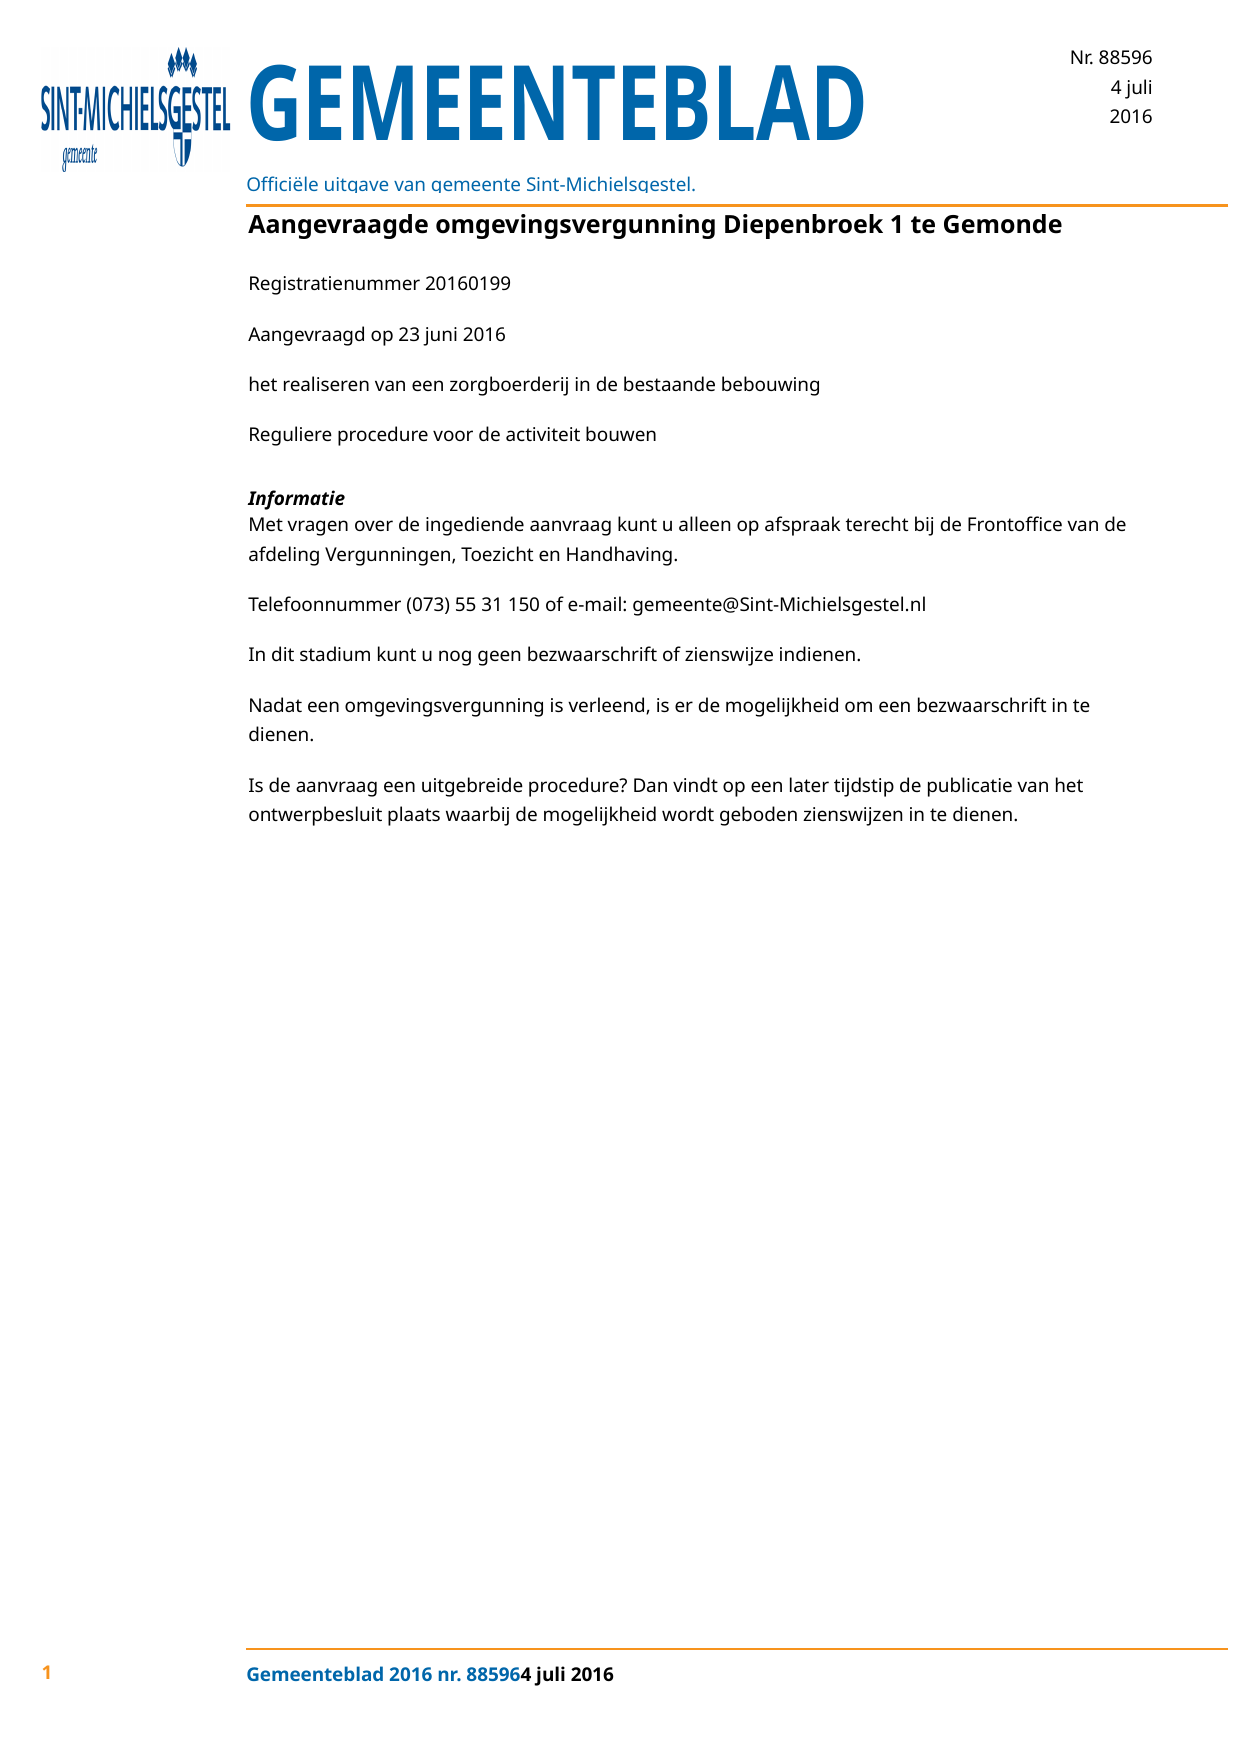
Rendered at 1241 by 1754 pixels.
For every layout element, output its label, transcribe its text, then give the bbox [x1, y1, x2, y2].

text Registratienummer 20160199 [248, 270, 1152, 296]
picture [41, 47, 231, 172]
text Aangevraagde omgevingsvergunning Diepenbroek 1 te Gemonde [248, 207, 1152, 241]
text Nadat een omgevingsvergunning is verleend, is er de mogelijkheid om een bezwaarschrift in te dienen. [248, 692, 1152, 747]
text Reguliere procedure voor de activiteit bouwen [248, 422, 1152, 447]
text het realiseren van een zorgboerderij in de bestaande bebouwing [248, 371, 1152, 397]
text Met vragen over de ingediende aanvraag kunt u alleen op afspraak terecht bij de Frontoffice van de afdeling Vergunningen, Toezicht en Handhaving. [248, 511, 1152, 567]
text In dit stadium kunt u nog geen bezwaarschrift of zienswijze indienen. [248, 642, 1152, 667]
text Is de aanvraag een uitgebreide procedure? Dan vindt op een later tijdstip de publicatie van het ontwerpbesluit plaats waarbij de mogelijkheid wordt geboden zienswijzen in te dienen. [248, 772, 1152, 827]
text Telefoonnummer (073) 55 31 150 of e-mail: gemeente@Sint-Michielsgestel.nl [248, 591, 1152, 617]
text Aangevraagd op 23 juni 2016 [248, 321, 1152, 346]
text Informatie [248, 486, 1152, 511]
